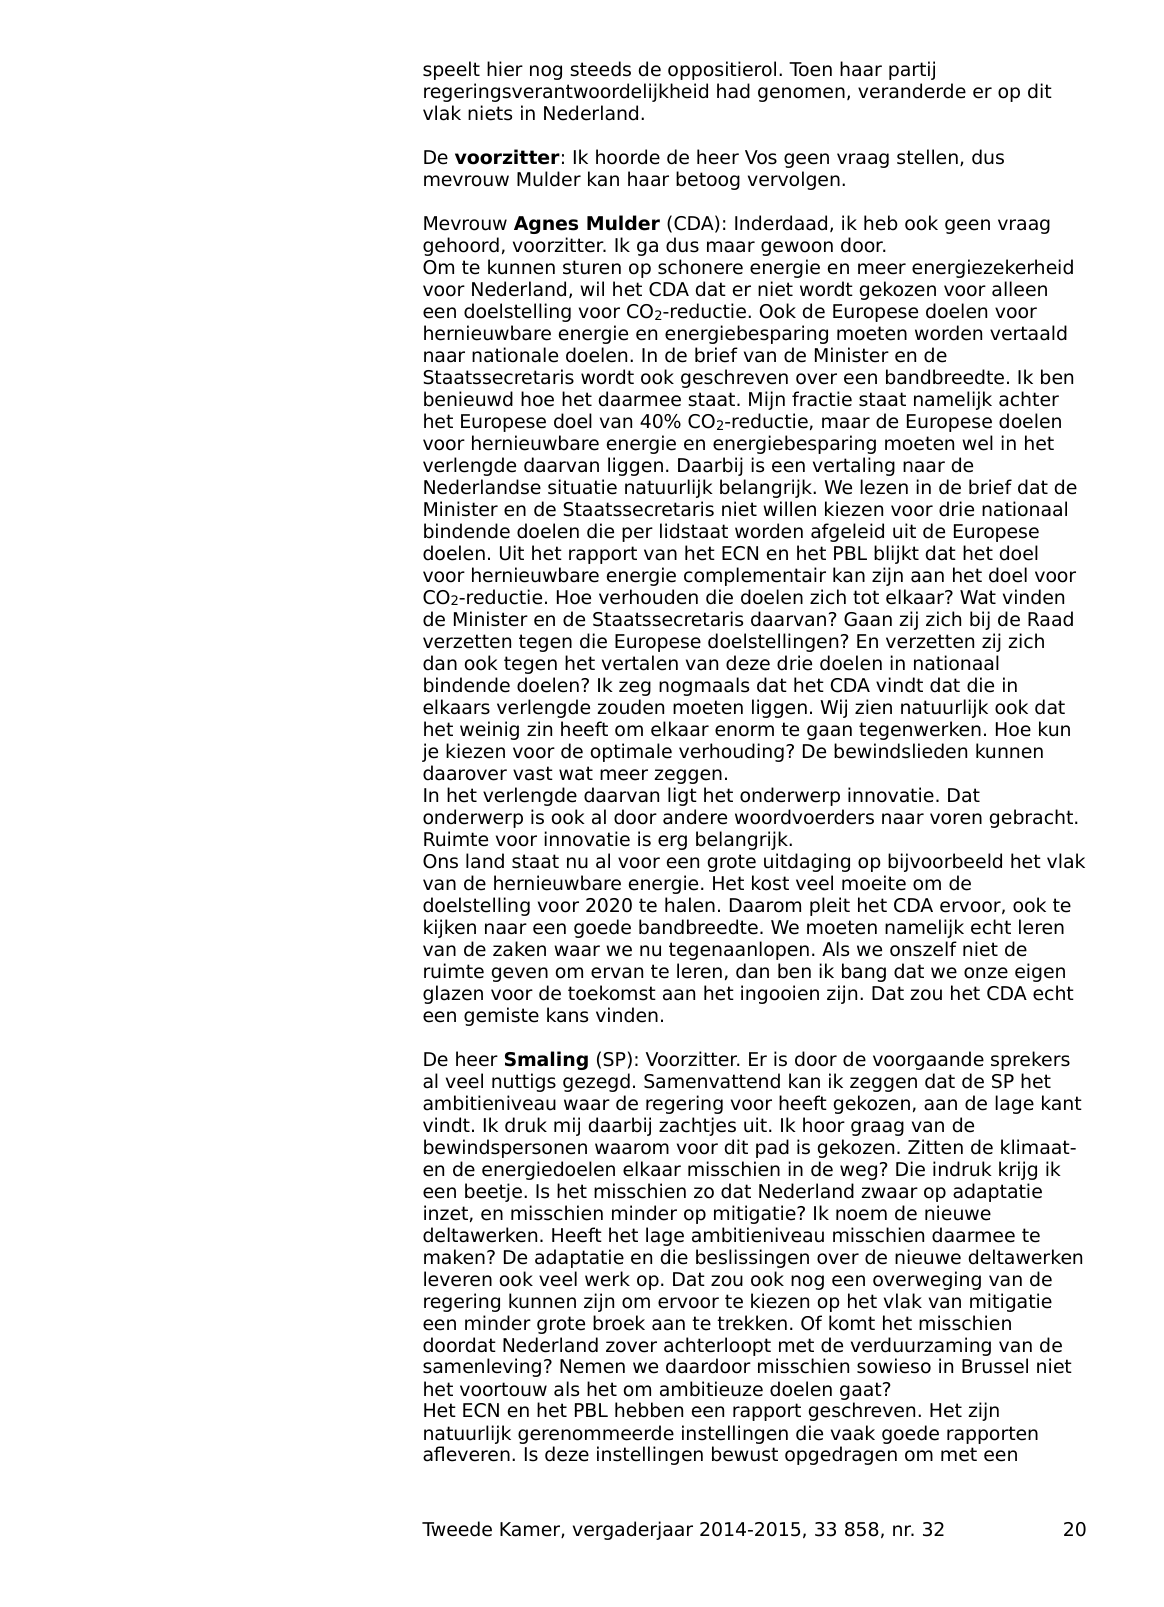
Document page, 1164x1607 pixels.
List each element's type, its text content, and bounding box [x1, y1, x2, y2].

text In het verlengde daarvan ligt het onderwerp innovatie. Dat onderwerp is ook al door andere woordvoerders naar voren gebracht. Ruimte voor innovatie is erg belangrijk. [422, 785, 1087, 851]
text Het ECN en het PBL hebben een rapport geschreven. Het zijn natuurlijk gerenommeerde instellingen die vaak goede rapporten afleveren. Is deze instellingen bewust opgedragen om met een [422, 1400, 1087, 1466]
text De heer Smaling (SP): Voorzitter. Er is door de voorgaande sprekers al veel nuttigs gezegd. Samenvattend kan ik zeggen dat de SP het ambitieniveau waar de regering voor heeft gekozen, aan de lage kant vindt. Ik druk mij daarbij zachtjes uit. Ik hoor graag van de bewindspersonen waarom voor dit pad is gekozen. Zitten de klimaat- en de energiedoelen elkaar misschien in de weg? Die indruk krijg ik een beetje. Is het misschien zo dat Nederland zwaar op adaptatie inzet, en misschien minder op mitigatie? Ik noem de nieuwe deltawerken. Heeft het lage ambitieniveau misschien daarmee te maken? De adaptatie en die beslissingen over de nieuwe deltawerken leveren ook veel werk op. Dat zou ook nog een overweging van de regering kunnen zijn om ervoor te kiezen op het vlak van mitigatie een minder grote broek aan te trekken. Of komt het misschien doordat Nederland zover achterloopt met de verduurzaming van de samenleving? Nemen we daardoor misschien sowieso in Brussel niet het voortouw als het om ambitieuze doelen gaat? [422, 1049, 1087, 1400]
text speelt hier nog steeds de oppositierol. Toen haar partij regeringsverantwoordelijkheid had genomen, veranderde er op dit vlak niets in Nederland. [422, 59, 1087, 125]
text Ons land staat nu al voor een grote uitdaging op bijvoorbeeld het vlak van de hernieuwbare energie. Het kost veel moeite om de doelstelling voor 2020 te halen. Daarom pleit het CDA ervoor, ook te kijken naar een goede bandbreedte. We moeten namelijk echt leren van de zaken waar we nu tegenaanlopen. Als we onszelf niet de ruimte geven om ervan te leren, dan ben ik bang dat we onze eigen glazen voor de toekomst aan het ingooien zijn. Dat zou het CDA echt een gemiste kans vinden. [422, 851, 1087, 1027]
text De voorzitter: Ik hoorde de heer Vos geen vraag stellen, dus mevrouw Mulder kan haar betoog vervolgen. [422, 147, 1087, 191]
text Mevrouw Agnes Mulder (CDA): Inderdaad, ik heb ook geen vraag gehoord, voorzitter. Ik ga dus maar gewoon door. [422, 213, 1087, 257]
text Om te kunnen sturen op schonere energie en meer energiezekerheid voor Nederland, wil het CDA dat er niet wordt gekozen voor alleen een doelstelling voor CO2-reductie. Ook de Europese doelen voor hernieuwbare energie en energiebesparing moeten worden vertaald naar nationale doelen. In de brief van de Minister en de Staatssecretaris wordt ook geschreven over een bandbreedte. Ik ben benieuwd hoe het daarmee staat. Mijn fractie staat namelijk achter het Europese doel van 40% CO2-reductie, maar de Europese doelen voor hernieuwbare energie en energiebesparing moeten wel in het verlengde daarvan liggen. Daarbij is een vertaling naar de Nederlandse situatie natuurlijk belangrijk. We lezen in de brief dat de Minister en de Staatssecretaris niet willen kiezen voor drie nationaal bindende doelen die per lidstaat worden afgeleid uit de Europese doelen. Uit het rapport van het ECN en het PBL blijkt dat het doel voor hernieuwbare energie complementair kan zijn aan het doel voor CO2-reductie. Hoe verhouden die doelen zich tot elkaar? Wat vinden de Minister en de Staatssecretaris daarvan? Gaan zij zich bij de Raad verzetten tegen die Europese doelstellingen? En verzetten zij zich dan ook tegen het vertalen van deze drie doelen in nationaal bindende doelen? Ik zeg nogmaals dat het CDA vindt dat die in elkaars verlengde zouden moeten liggen. Wij zien natuurlijk ook dat het weinig zin heeft om elkaar enorm te gaan tegenwerken. Hoe kun je kiezen voor de optimale verhouding? De bewindslieden kunnen daarover vast wat meer zeggen. [422, 257, 1087, 785]
